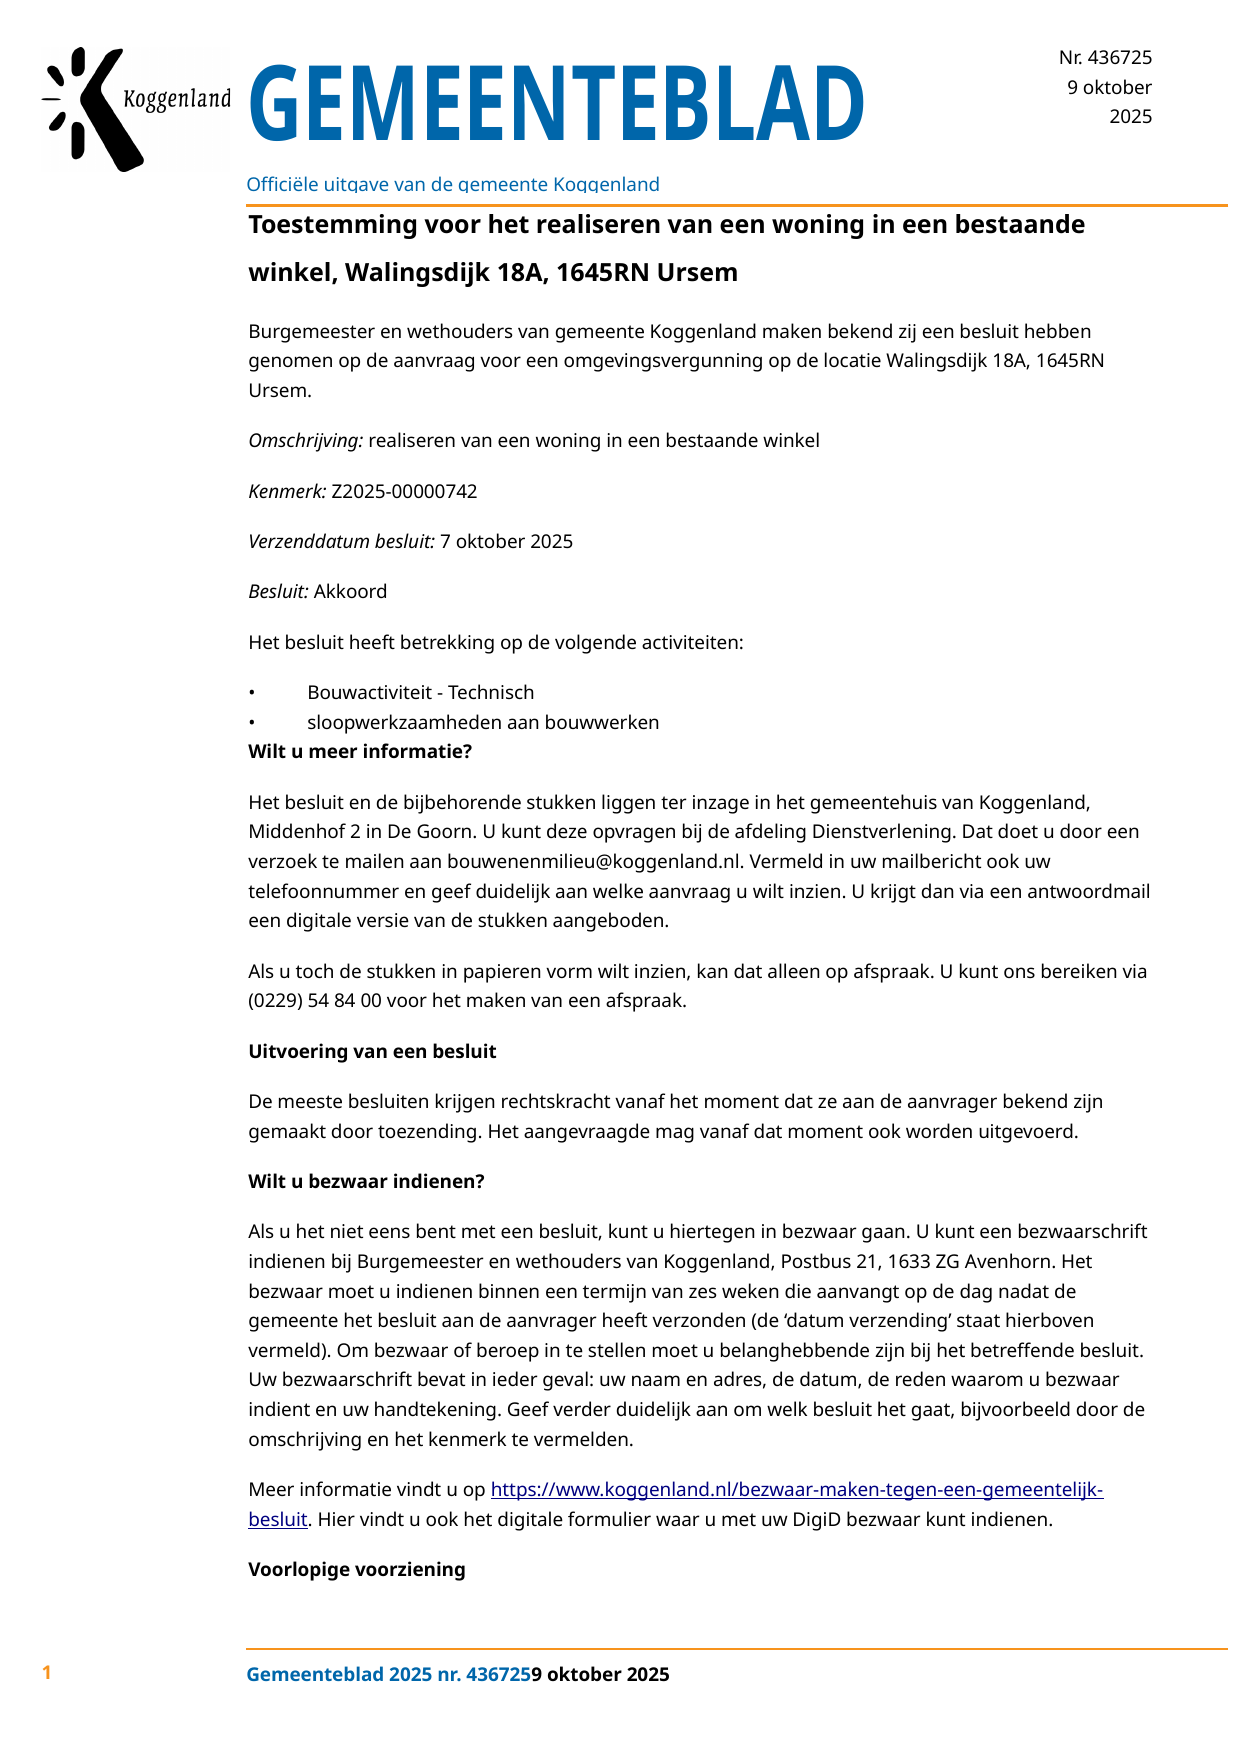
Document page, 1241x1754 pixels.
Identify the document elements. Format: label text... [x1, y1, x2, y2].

text Het besluit heeft betrekking op de volgende activiteiten: [248, 629, 1152, 655]
picture [41, 47, 231, 172]
text De meeste besluiten krijgen rechtskracht vanaf het moment dat ze aan de aanvrager bekend zijn gemaakt door toezending. Het aangevraagde mag vanaf dat moment ook worden uitgevoerd. [248, 1088, 1152, 1144]
text Wilt u meer informatie? [248, 739, 1152, 764]
text Meer informatie vindt u op https://www.koggenland.nl/bezwaar-maken-tegen-een-gemeentelijk-besluit. Hier vindt u ook het digitale formulier waar u met uw DigiD bezwaar kunt indienen. [248, 1476, 1152, 1532]
list sloopwerkzaamheden aan bouwwerken [248, 709, 1152, 735]
text Omschrijving: realiseren van een woning in een bestaande winkel [248, 427, 1152, 453]
text Burgemeester en wethouders van gemeente Koggenland maken bekend zij een besluit hebben genomen op de aanvraag voor een omgevingsvergunning op de locatie Walingsdijk 18A, 1645RN Ursem. [248, 318, 1152, 403]
text Toestemming voor het realiseren van een woning in een bestaande winkel, Walingsdijk 18A, 1645RN Ursem [248, 207, 1152, 288]
text Verzenddatum besluit: 7 oktober 2025 [248, 528, 1152, 554]
text Als u toch de stukken in papieren vorm wilt inzien, kan dat alleen op afspraak. U kunt ons bereiken via (0229) 54 84 00 voor het maken van een afspraak. [248, 958, 1152, 1013]
text Voorlopige voorziening [248, 1556, 1152, 1582]
text Als u het niet eens bent met een besluit, kunt u hiertegen in bezwaar gaan. U kunt een bezwaarschrift indienen bij Burgemeester en wethouders van Koggenland, Postbus 21, 1633 ZG Avenhorn. Het bezwaar moet u indienen binnen een termijn van zes weken die aanvangt op de dag nadat de gemeente het besluit aan de aanvrager heeft verzonden (de ‘datum verzending’ staat hierboven vermeld). Om bezwaar of beroep in te stellen moet u belanghebbende zijn bij het betreffende besluit. Uw bezwaarschrift bevat in ieder geval: uw naam en adres, de datum, de reden waarom u bezwaar indient en uw handtekening. Geef verder duidelijk aan om welk besluit het gaat, bijvoorbeeld door de omschrijving en het kenmerk te vermelden. [248, 1219, 1152, 1452]
list Bouwactiviteit - Technisch [248, 679, 1152, 705]
text Besluit: Akkoord [248, 579, 1152, 604]
text Uitvoering van een besluit [248, 1038, 1152, 1064]
text Wilt u bezwaar indienen? [248, 1168, 1152, 1194]
text Kenmerk: Z2025-00000742 [248, 478, 1152, 504]
text Het besluit en de bijbehorende stukken liggen ter inzage in het gemeentehuis van Koggenland, Middenhof 2 in De Goorn. U kunt deze opvragen bij de afdeling Dienstverlening. Dat doet u door een verzoek te mailen aan bouwenenmilieu@koggenland.nl. Vermeld in uw mailbericht ook uw telefoonnummer en geef duidelijk aan welke aanvraag u wilt inzien. U krijgt dan via een antwoordmail een digitale versie van de stukken aangeboden. [248, 789, 1152, 933]
